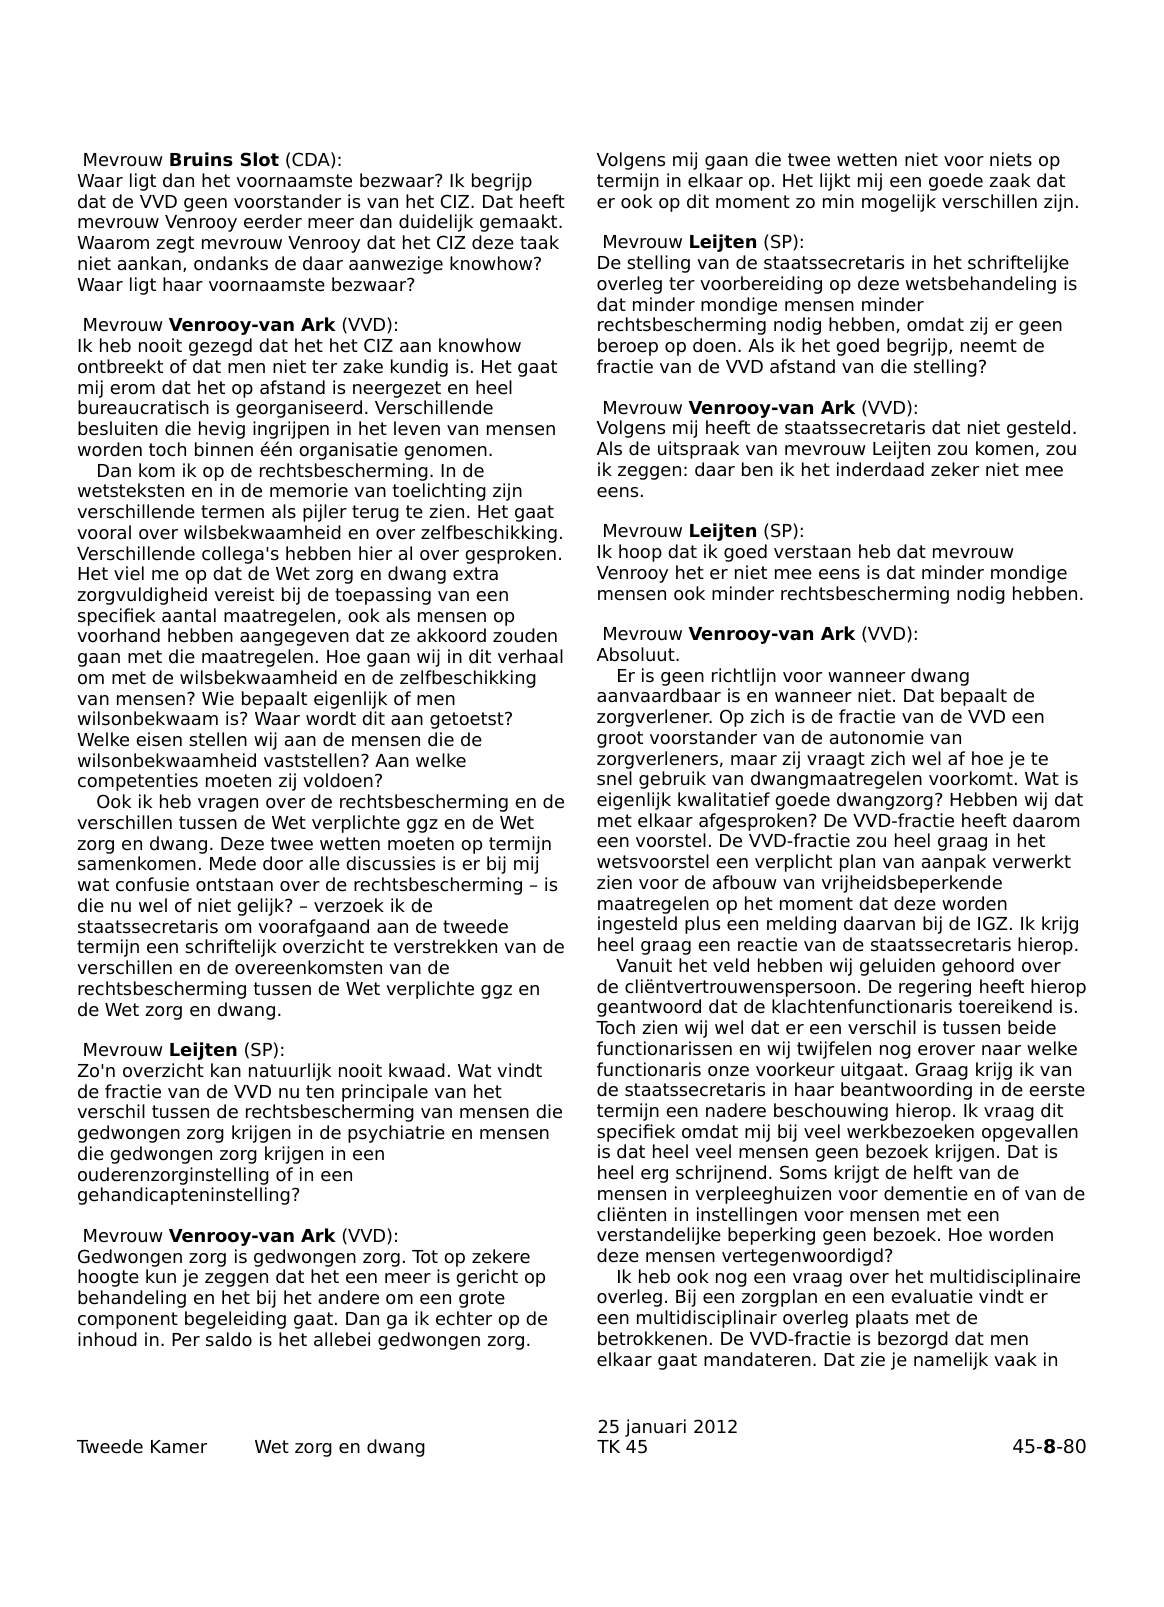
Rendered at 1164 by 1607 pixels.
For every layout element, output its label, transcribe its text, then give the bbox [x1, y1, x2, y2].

text Vanuit het veld hebben wij geluiden gehoord over de cliëntvertrouwenspersoon. De regering heeft hierop geantwoord dat de klachtenfunctionaris toereikend is. Toch zien wij wel dat er een verschil is tussen beide functionarissen en wij twijfelen nog erover naar welke functionaris onze voorkeur uitgaat. Graag krijg ik van de staatssecretaris in haar beantwoording in de eerste termijn een nadere beschouwing hierop. Ik vraag dit specifiek omdat mij bij veel werkbezoeken opgevallen is dat heel veel mensen geen bezoek krijgen. Dat is heel erg schrijnend. Soms krijgt de helft van de mensen in verpleeghuizen voor dementie en of van de cliënten in instellingen voor mensen met een verstandelijke beperking geen bezoek. Hoe worden deze mensen vertegenwoordigd? [596, 956, 1087, 1267]
text Absoluut. [596, 645, 1087, 666]
text Mevrouw Leijten (SP): [77, 1040, 567, 1061]
text Ik hoop dat ik goed verstaan heb dat mevrouw Venrooy het er niet mee eens is dat minder mondige mensen ook minder rechtsbescherming nodig hebben. [596, 542, 1087, 604]
text Volgens mij gaan die twee wetten niet voor niets op termijn in elkaar op. Het lijkt mij een goede zaak dat er ook op dit moment zo min mogelijk verschillen zijn. [596, 150, 1087, 212]
text Mevrouw Venrooy-van Ark (VVD): [596, 397, 1087, 418]
text Waar ligt dan het voornaamste bezwaar? Ik begrijp dat de VVD geen voorstander is van het CIZ. Dat heeft mevrouw Venrooy eerder meer dan duidelijk gemaakt. Waarom zegt mevrouw Venrooy dat het CIZ deze taak niet aankan, ondanks de daar aanwezige knowhow? Waar ligt haar voornaamste bezwaar? [77, 171, 567, 295]
text Mevrouw Venrooy-van Ark (VVD): [77, 315, 567, 336]
text Mevrouw Venrooy-van Ark (VVD): [596, 624, 1087, 645]
text Ook ik heb vragen over de rechtsbescherming en de verschillen tussen de Wet verplichte ggz en de Wet zorg en dwang. Deze twee wetten moeten op termijn samenkomen. Mede door alle discussies is er bij mij wat confusie ontstaan over de rechtsbescherming – is die nu wel of niet gelijk? – verzoek ik de staatssecretaris om voorafgaand aan de tweede termijn een schriftelijk overzicht te verstrekken van de verschillen en de overeenkomsten van de rechtsbescherming tussen de Wet verplichte ggz en de Wet zorg en dwang. [77, 792, 567, 1020]
text Ik heb ook nog een vraag over het multidisciplinaire overleg. Bij een zorgplan en een evaluatie vindt er een multidisciplinair overleg plaats met de betrokkenen. De VVD-fractie is bezorgd dat men elkaar gaat mandateren. Dat zie je namelijk vaak in [596, 1267, 1087, 1370]
text Dan kom ik op de rechtsbescherming. In de wetsteksten en in de memorie van toelichting zijn verschillende termen als pijler terug te zien. Het gaat vooral over wilsbekwaamheid en over zelfbeschikking. Verschillende collega's hebben hier al over gesproken. Het viel me op dat de Wet zorg en dwang extra zorgvuldigheid vereist bij de toepassing van een specifiek aantal maatregelen, ook als mensen op voorhand hebben aangegeven dat ze akkoord zouden gaan met die maatregelen. Hoe gaan wij in dit verhaal om met de wilsbekwaamheid en de zelfbeschikking van mensen? Wie bepaalt eigenlijk of men wilsonbekwaam is? Waar wordt dit aan getoetst? Welke eisen stellen wij aan de mensen die de wilsonbekwaamheid vaststellen? Aan welke competenties moeten zij voldoen? [77, 460, 567, 792]
text Ik heb nooit gezegd dat het het CIZ aan knowhow ontbreekt of dat men niet ter zake kundig is. Het gaat mij erom dat het op afstand is neergezet en heel bureaucratisch is georganiseerd. Verschillende besluiten die hevig ingrijpen in het leven van mensen worden toch binnen één organisatie genomen. [77, 336, 567, 460]
text Gedwongen zorg is gedwongen zorg. Tot op zekere hoogte kun je zeggen dat het een meer is gericht op behandeling en het bij het andere om een grote component begeleiding gaat. Dan ga ik echter op de inhoud in. Per saldo is het allebei gedwongen zorg. [77, 1247, 567, 1350]
text Zo'n overzicht kan natuurlijk nooit kwaad. Wat vindt de fractie van de VVD nu ten principale van het verschil tussen de rechtsbescherming van mensen die gedwongen zorg krijgen in de psychiatrie en mensen die gedwongen zorg krijgen in een ouderenzorginstelling of in een gehandicapteninstelling? [77, 1061, 567, 1206]
text Er is geen richtlijn voor wanneer dwang aanvaardbaar is en wanneer niet. Dat bepaalt de zorgverlener. Op zich is de fractie van de VVD een groot voorstander van de autonomie van zorgverleners, maar zij vraagt zich wel af hoe je te snel gebruik van dwangmaatregelen voorkomt. Wat is eigenlijk kwalitatief goede dwangzorg? Hebben wij dat met elkaar afgesproken? De VVD-fractie heeft daarom een voorstel. De VVD-fractie zou heel graag in het wetsvoorstel een verplicht plan van aanpak verwerkt zien voor de afbouw van vrijheidsbeperkende maatregelen op het moment dat deze worden ingesteld plus een melding daarvan bij de IGZ. Ik krijg heel graag een reactie van de staatssecretaris hierop. [596, 666, 1087, 956]
text Mevrouw Bruins Slot (CDA): [77, 150, 567, 171]
text Mevrouw Venrooy-van Ark (VVD): [77, 1226, 567, 1247]
text Mevrouw Leijten (SP): [596, 521, 1087, 542]
text Volgens mij heeft de staatssecretaris dat niet gesteld. Als de uitspraak van mevrouw Leijten zou komen, zou ik zeggen: daar ben ik het inderdaad zeker niet mee eens. [596, 418, 1087, 501]
text De stelling van de staatssecretaris in het schriftelijke overleg ter voorbereiding op deze wetsbehandeling is dat minder mondige mensen minder rechtsbescherming nodig hebben, omdat zij er geen beroep op doen. Als ik het goed begrijp, neemt de fractie van de VVD afstand van die stelling? [596, 253, 1087, 377]
text Mevrouw Leijten (SP): [596, 232, 1087, 253]
